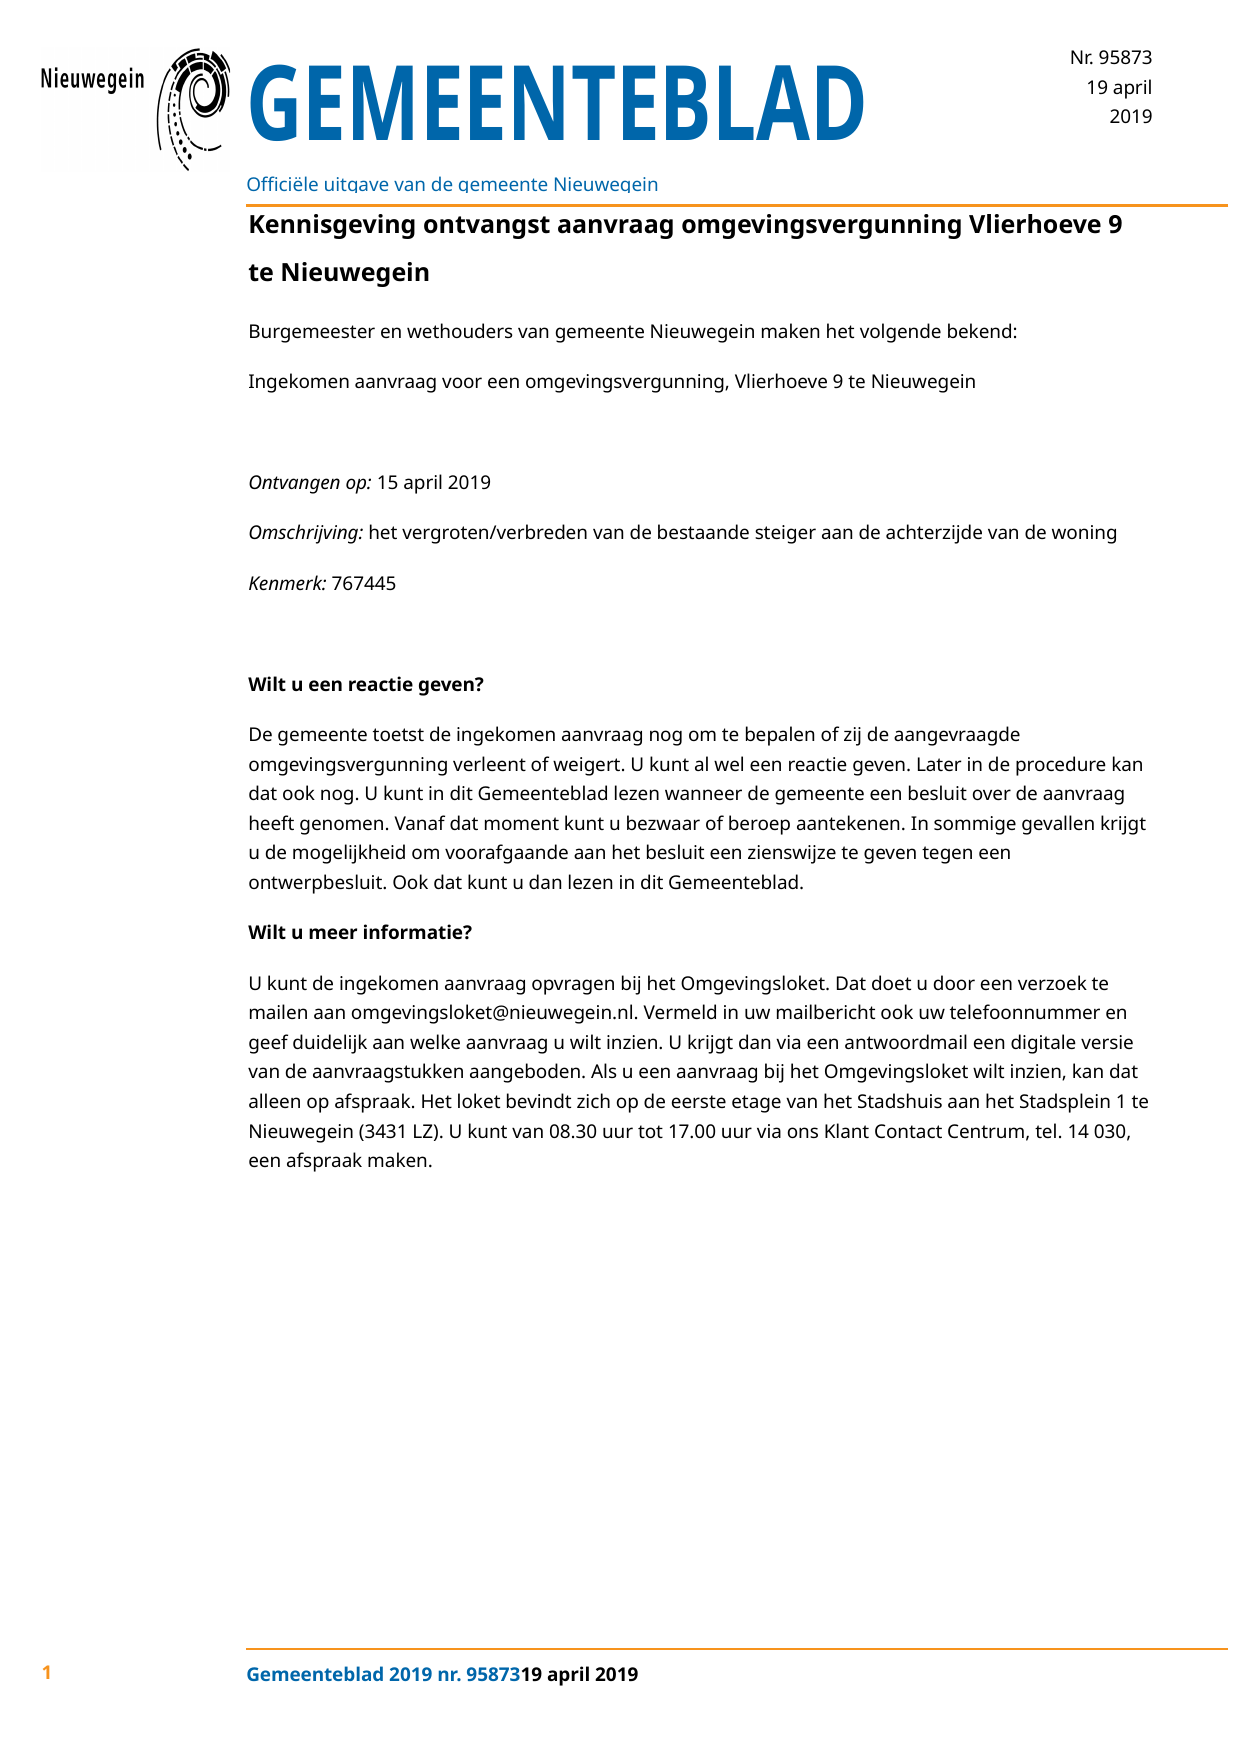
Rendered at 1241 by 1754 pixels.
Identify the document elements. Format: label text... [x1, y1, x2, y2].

text Burgemeester en wethouders van gemeente Nieuwegein maken het volgende bekend: [248, 318, 1152, 344]
text Kenmerk: 767445 [248, 570, 1152, 596]
picture [41, 47, 231, 172]
text Wilt u een reactie geven? [248, 671, 1152, 697]
text U kunt de ingekomen aanvraag opvragen bij het Omgevingsloket. Dat doet u door een verzoek te mailen aan omgevingsloket@nieuwegein.nl. Vermeld in uw mailbericht ook uw telefoonnummer en geef duidelijk aan welke aanvraag u wilt inzien. U krijgt dan via een antwoordmail een digitale versie van de aanvraagstukken aangeboden. Als u een aanvraag bij het Omgevingsloket wilt inzien, kan dat alleen op afspraak. Het loket bevindt zich op de eerste etage van het Stadshuis aan het Stadsplein 1 te Nieuwegein (3431 LZ). U kunt van 08.30 uur tot 17.00 uur via ons Klant Contact Centrum, tel. 14 030, een afspraak maken. [248, 970, 1152, 1173]
text Omschrijving: het vergroten/verbreden van de bestaande steiger aan de achterzijde van de woning [248, 519, 1152, 545]
text De gemeente toetst de ingekomen aanvraag nog om te bepalen of zij de aangevraagde omgevingsvergunning verleent of weigert. U kunt al wel een reactie geven. Later in de procedure kan dat ook nog. U kunt in dit Gemeenteblad lezen wanneer de gemeente een besluit over de aanvraag heeft genomen. Vanaf dat moment kunt u bezwaar of beroep aantekenen. In sommige gevallen krijgt u de mogelijkheid om voorafgaande aan het besluit een zienswijze te geven tegen een ontwerpbesluit. Ook dat kunt u dan lezen in dit Gemeenteblad. [248, 721, 1152, 895]
text Ingekomen aanvraag voor een omgevingsvergunning, Vlierhoeve 9 te Nieuwegein [248, 368, 1152, 394]
text Kennisgeving ontvangst aanvraag omgevingsvergunning Vlierhoeve 9 te Nieuwegein [248, 207, 1152, 288]
text Wilt u meer informatie? [248, 919, 1152, 945]
text Ontvangen op: 15 april 2019 [248, 469, 1152, 495]
